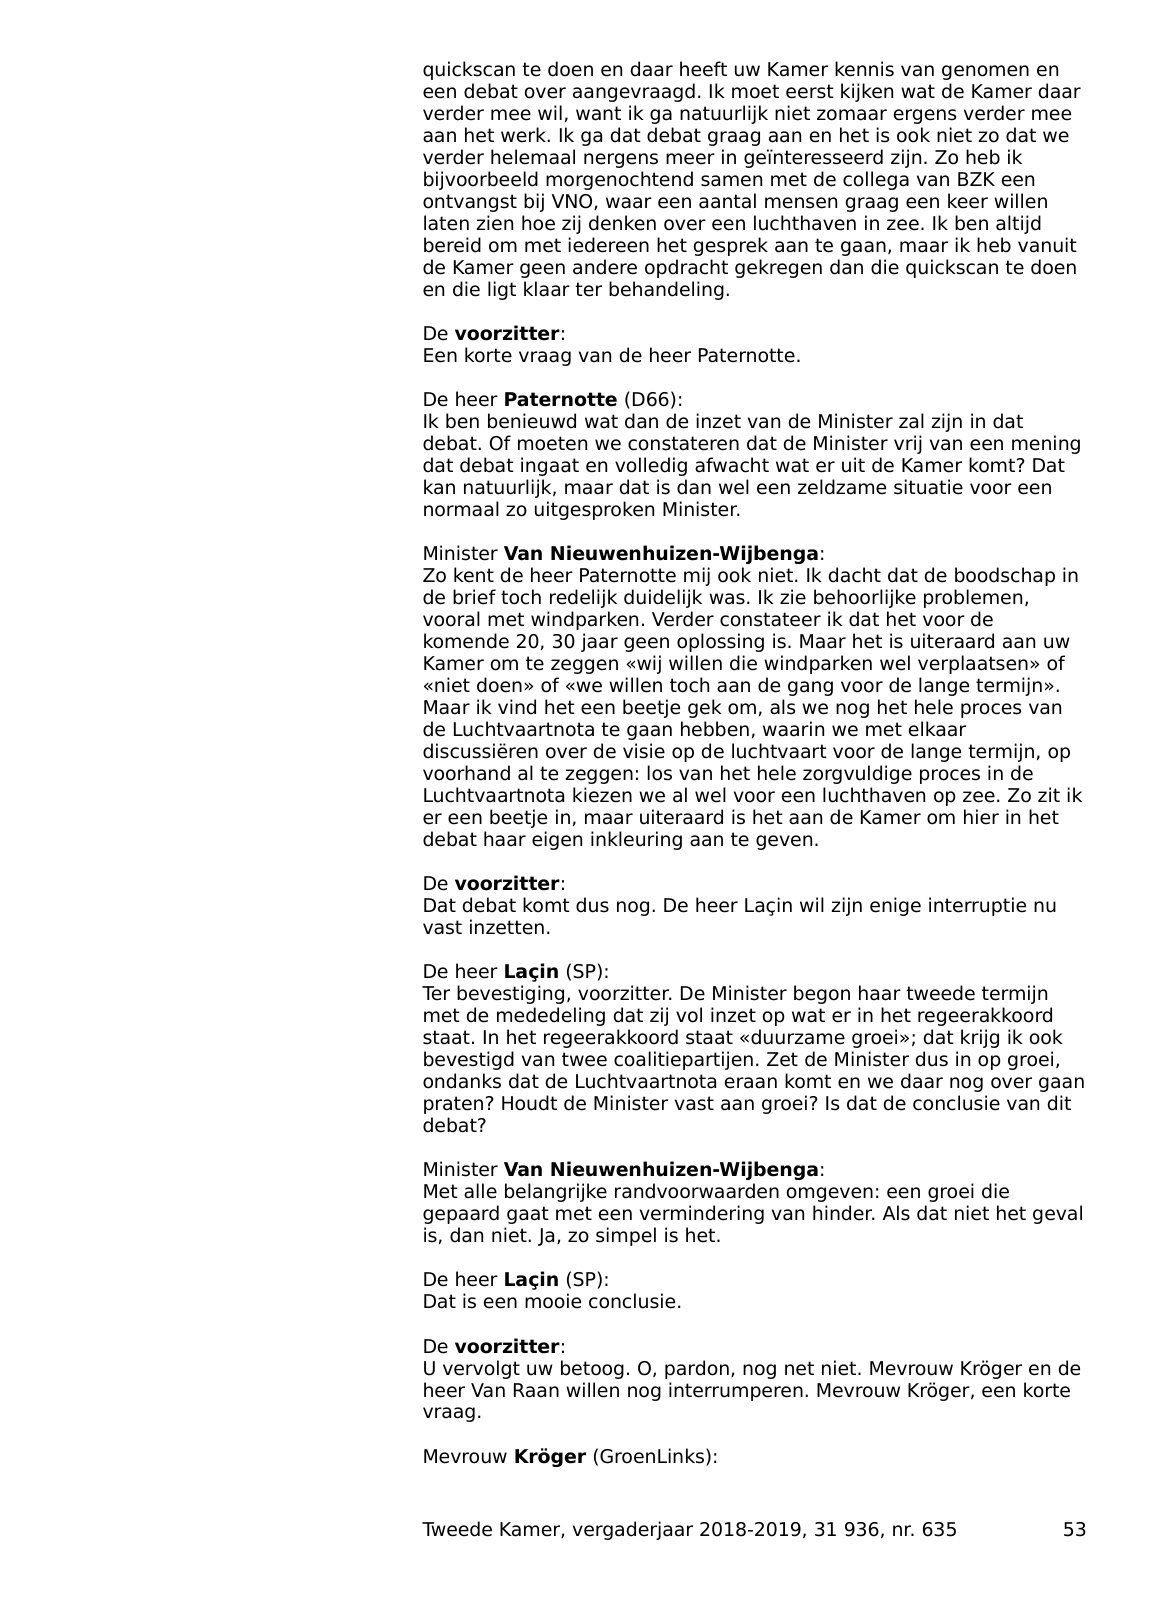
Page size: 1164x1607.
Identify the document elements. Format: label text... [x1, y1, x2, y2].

text Ter bevestiging, voorzitter. De Minister begon haar tweede termijn met de mededeling dat zij vol inzet op wat er in het regeerakkoord staat. In het regeerakkoord staat «duurzame groei»; dat krijg ik ook bevestigd van twee coalitiepartijen. Zet de Minister dus in op groei, ondanks dat de Luchtvaartnota eraan komt en we daar nog over gaan praten? Houdt de Minister vast aan groei? Is dat de conclusie van dit debat? [422, 983, 1087, 1137]
text quickscan te doen en daar heeft uw Kamer kennis van genomen en een debat over aangevraagd. Ik moet eerst kijken wat de Kamer daar verder mee wil, want ik ga natuurlijk niet zomaar ergens verder mee aan het werk. Ik ga dat debat graag aan en het is ook niet zo dat we verder helemaal nergens meer in geïnteresseerd zijn. Zo heb ik bijvoorbeeld morgenochtend samen met de collega van BZK een ontvangst bij VNO, waar een aantal mensen graag een keer willen laten zien hoe zij denken over een luchthaven in zee. Ik ben altijd bereid om met iedereen het gesprek aan te gaan, maar ik heb vanuit de Kamer geen andere opdracht gekregen dan die quickscan te doen en die ligt klaar ter behandeling. [422, 59, 1087, 301]
text De voorzitter: [422, 323, 1087, 345]
text De heer Paternotte (D66): [422, 389, 1087, 411]
text Minister Van Nieuwenhuizen-Wijbenga: [422, 1159, 1087, 1181]
text De heer Laçin (SP): [422, 961, 1087, 983]
text Zo kent de heer Paternotte mij ook niet. Ik dacht dat de boodschap in de brief toch redelijk duidelijk was. Ik zie behoorlijke problemen, vooral met windparken. Verder constateer ik dat het voor de komende 20, 30 jaar geen oplossing is. Maar het is uiteraard aan uw Kamer om te zeggen «wij willen die windparken wel verplaatsen» of «niet doen» of «we willen toch aan de gang voor de lange termijn». Maar ik vind het een beetje gek om, als we nog het hele proces van de Luchtvaartnota te gaan hebben, waarin we met elkaar discussiëren over de visie op de luchtvaart voor de lange termijn, op voorhand al te zeggen: los van het hele zorgvuldige proces in de Luchtvaartnota kiezen we al wel voor een luchthaven op zee. Zo zit ik er een beetje in, maar uiteraard is het aan de Kamer om hier in het debat haar eigen inkleuring aan te geven. [422, 565, 1087, 851]
text Minister Van Nieuwenhuizen-Wijbenga: [422, 543, 1087, 565]
text De heer Laçin (SP): [422, 1269, 1087, 1291]
text Mevrouw Kröger (GroenLinks): [422, 1446, 1087, 1468]
text U vervolgt uw betoog. O, pardon, nog net niet. Mevrouw Kröger en de heer Van Raan willen nog interrumperen. Mevrouw Kröger, een korte vraag. [422, 1357, 1087, 1423]
text De voorzitter: [422, 1336, 1087, 1357]
text Ik ben benieuwd wat dan de inzet van de Minister zal zijn in dat debat. Of moeten we constateren dat de Minister vrij van een mening dat debat ingaat en volledig afwacht wat er uit de Kamer komt? Dat kan natuurlijk, maar dat is dan wel een zeldzame situatie voor een normaal zo uitgesproken Minister. [422, 411, 1087, 521]
text Dat is een mooie conclusie. [422, 1291, 1087, 1313]
text Met alle belangrijke randvoorwaarden omgeven: een groei die gepaard gaat met een vermindering van hinder. Als dat niet het geval is, dan niet. Ja, zo simpel is het. [422, 1181, 1087, 1247]
text Een korte vraag van de heer Paternotte. [422, 345, 1087, 367]
text Dat debat komt dus nog. De heer Laçin wil zijn enige interruptie nu vast inzetten. [422, 895, 1087, 939]
text De voorzitter: [422, 873, 1087, 895]
